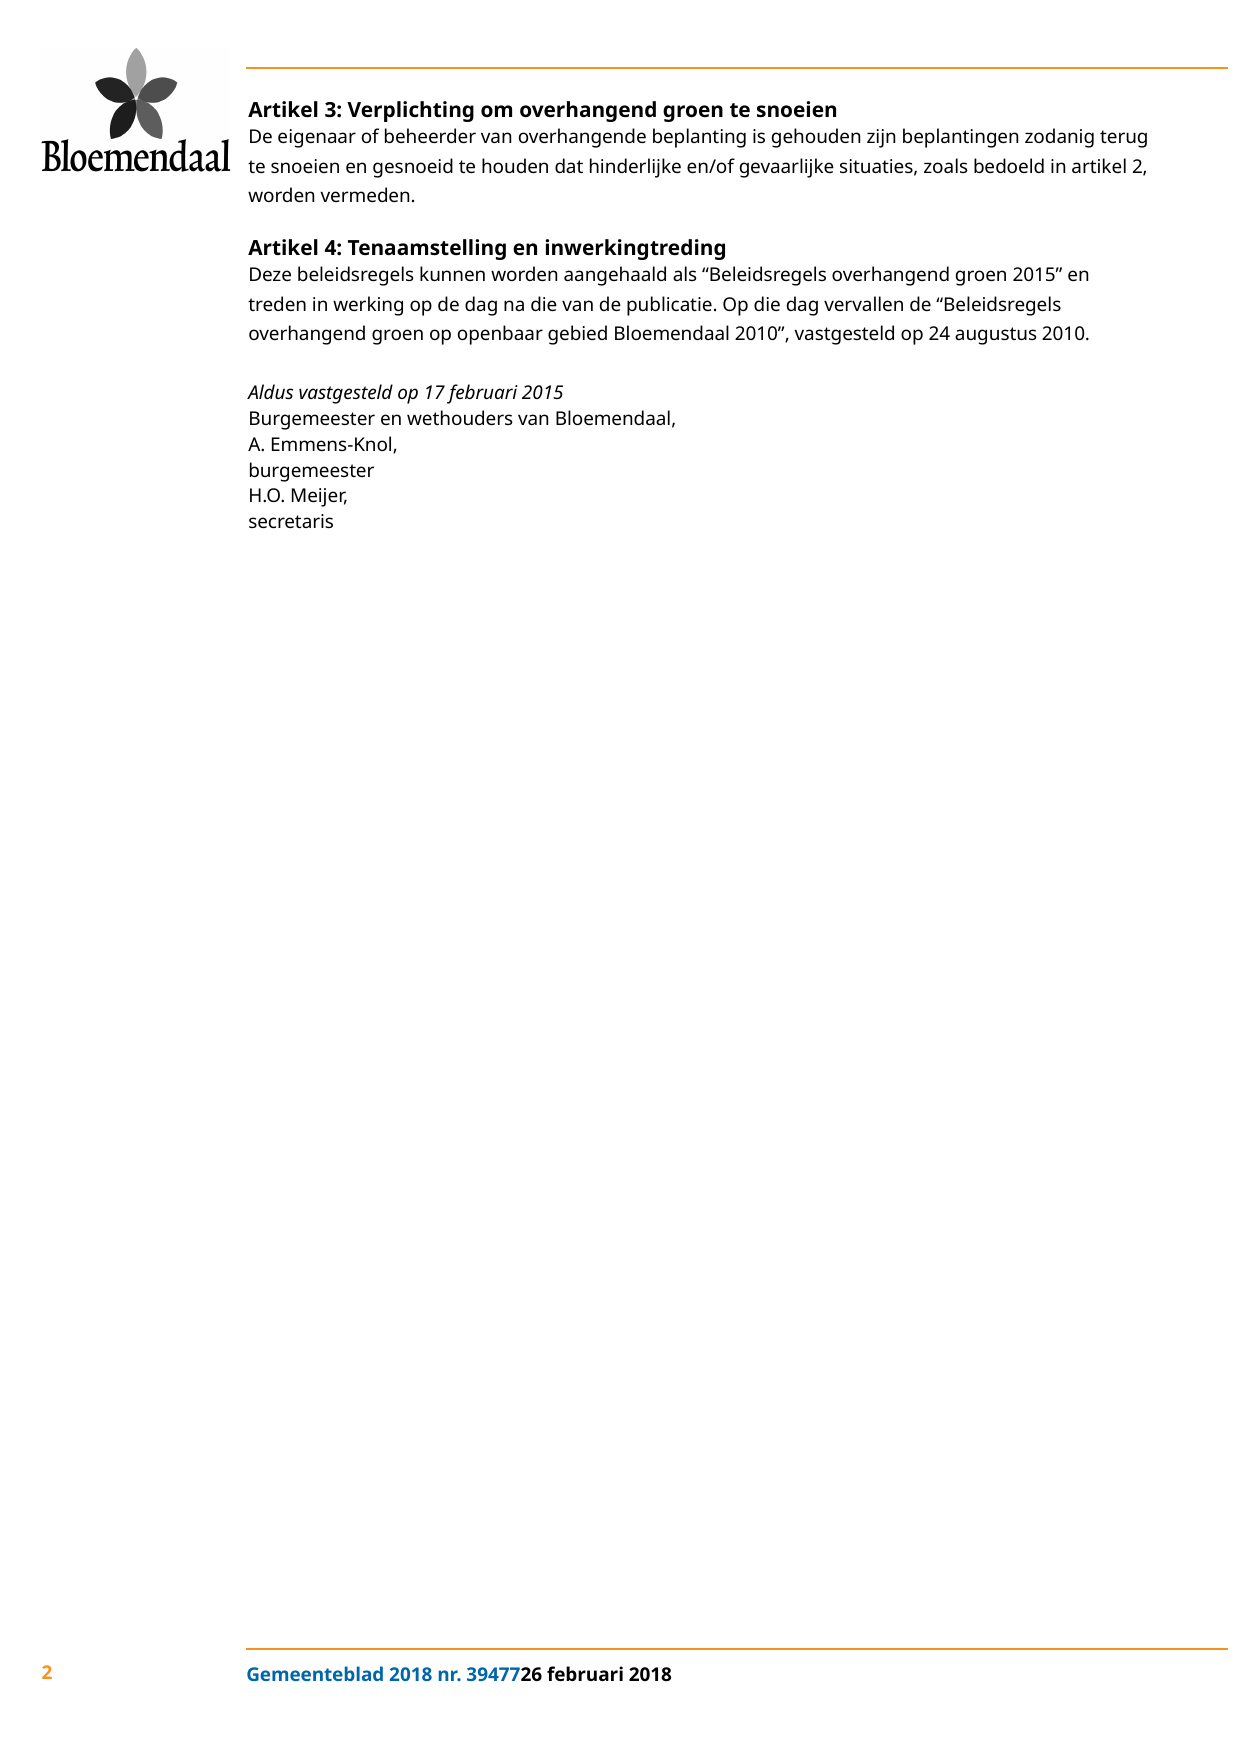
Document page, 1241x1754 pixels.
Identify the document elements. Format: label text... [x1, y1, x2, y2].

text Artikel 4: Tenaamstelling en inwerkingtreding [248, 233, 1152, 261]
text De eigenaar of beheerder van overhangende beplanting is gehouden zijn beplantingen zodanig terug te snoeien en gesnoeid te houden dat hinderlijke en/of gevaarlijke situaties, zoals bedoeld in artikel 2, worden vermeden. [248, 123, 1152, 208]
text Aldus vastgesteld op 17 februari 2015 [248, 379, 1152, 405]
text A. Emmens-Knol, [248, 431, 1152, 457]
text Burgemeester en wethouders van Bloemendaal, [248, 405, 1152, 431]
text burgemeester [248, 457, 1152, 482]
text Artikel 3: Verplichting om overhangend groen te snoeien [248, 95, 1152, 123]
text H.O. Meijer, [248, 482, 1152, 508]
picture [41, 47, 231, 172]
text Deze beleidsregels kunnen worden aangehaald als “Beleidsregels overhangend groen 2015” en treden in werking op de dag na die van de publicatie. Op die dag vervallen de “Beleidsregels overhangend groen op openbaar gebied Bloemendaal 2010”, vastgesteld op 24 augustus 2010. [248, 261, 1152, 346]
text secretaris [248, 508, 1152, 534]
